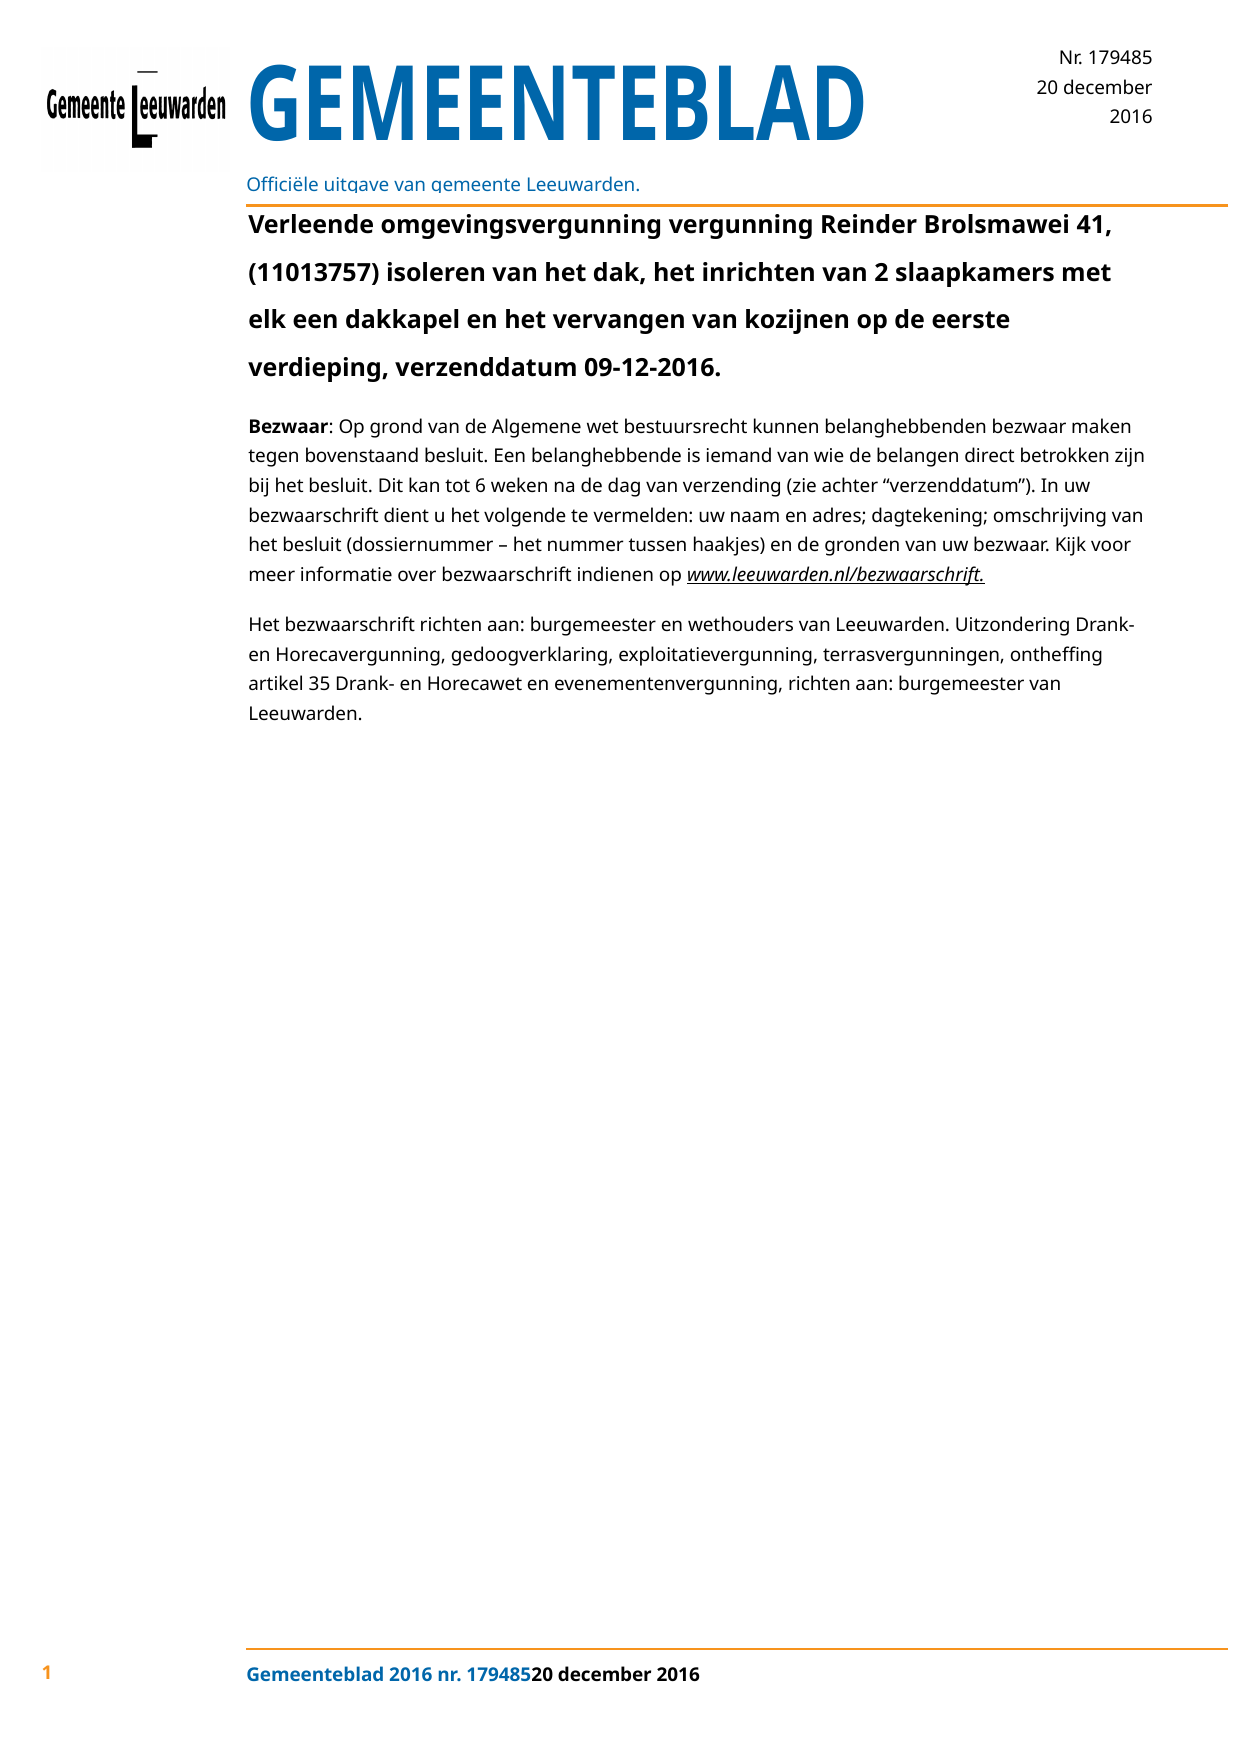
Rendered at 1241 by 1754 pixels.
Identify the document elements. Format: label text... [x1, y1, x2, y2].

text Bezwaar: Op grond van de Algemene wet bestuursrecht kunnen belanghebbenden bezwaar maken tegen bovenstaand besluit. Een belanghebbende is iemand van wie de belangen direct betrokken zijn bij het besluit. Dit kan tot 6 weken na de dag van verzending (zie achter “verzenddatum”). In uw bezwaarschrift dient u het volgende te vermelden: uw naam en adres; dagtekening; omschrijving van het besluit (dossiernummer – het nummer tussen haakjes) en de gronden van uw bezwaar. Kijk voor meer informatie over bezwaarschrift indienen op www.leeuwarden.nl/bezwaarschrift. [248, 413, 1152, 587]
text Het bezwaarschrift richten aan: burgemeester en wethouders van Leeuwarden. Uitzondering Drank- en Horecavergunning, gedoogverklaring, exploitatievergunning, terrasvergunningen, ontheffing artikel 35 Drank- en Horecawet en evenementenvergunning, richten aan: burgemeester van Leeuwarden. [248, 611, 1152, 726]
picture [41, 47, 231, 172]
text Verleende omgevingsvergunning vergunning Reinder Brolsmawei 41, (11013757) isoleren van het dak, het inrichten van 2 slaapkamers met elk een dakkapel en het vervangen van kozijnen op de eerste verdieping, verzenddatum 09-12-2016. [248, 207, 1152, 384]
